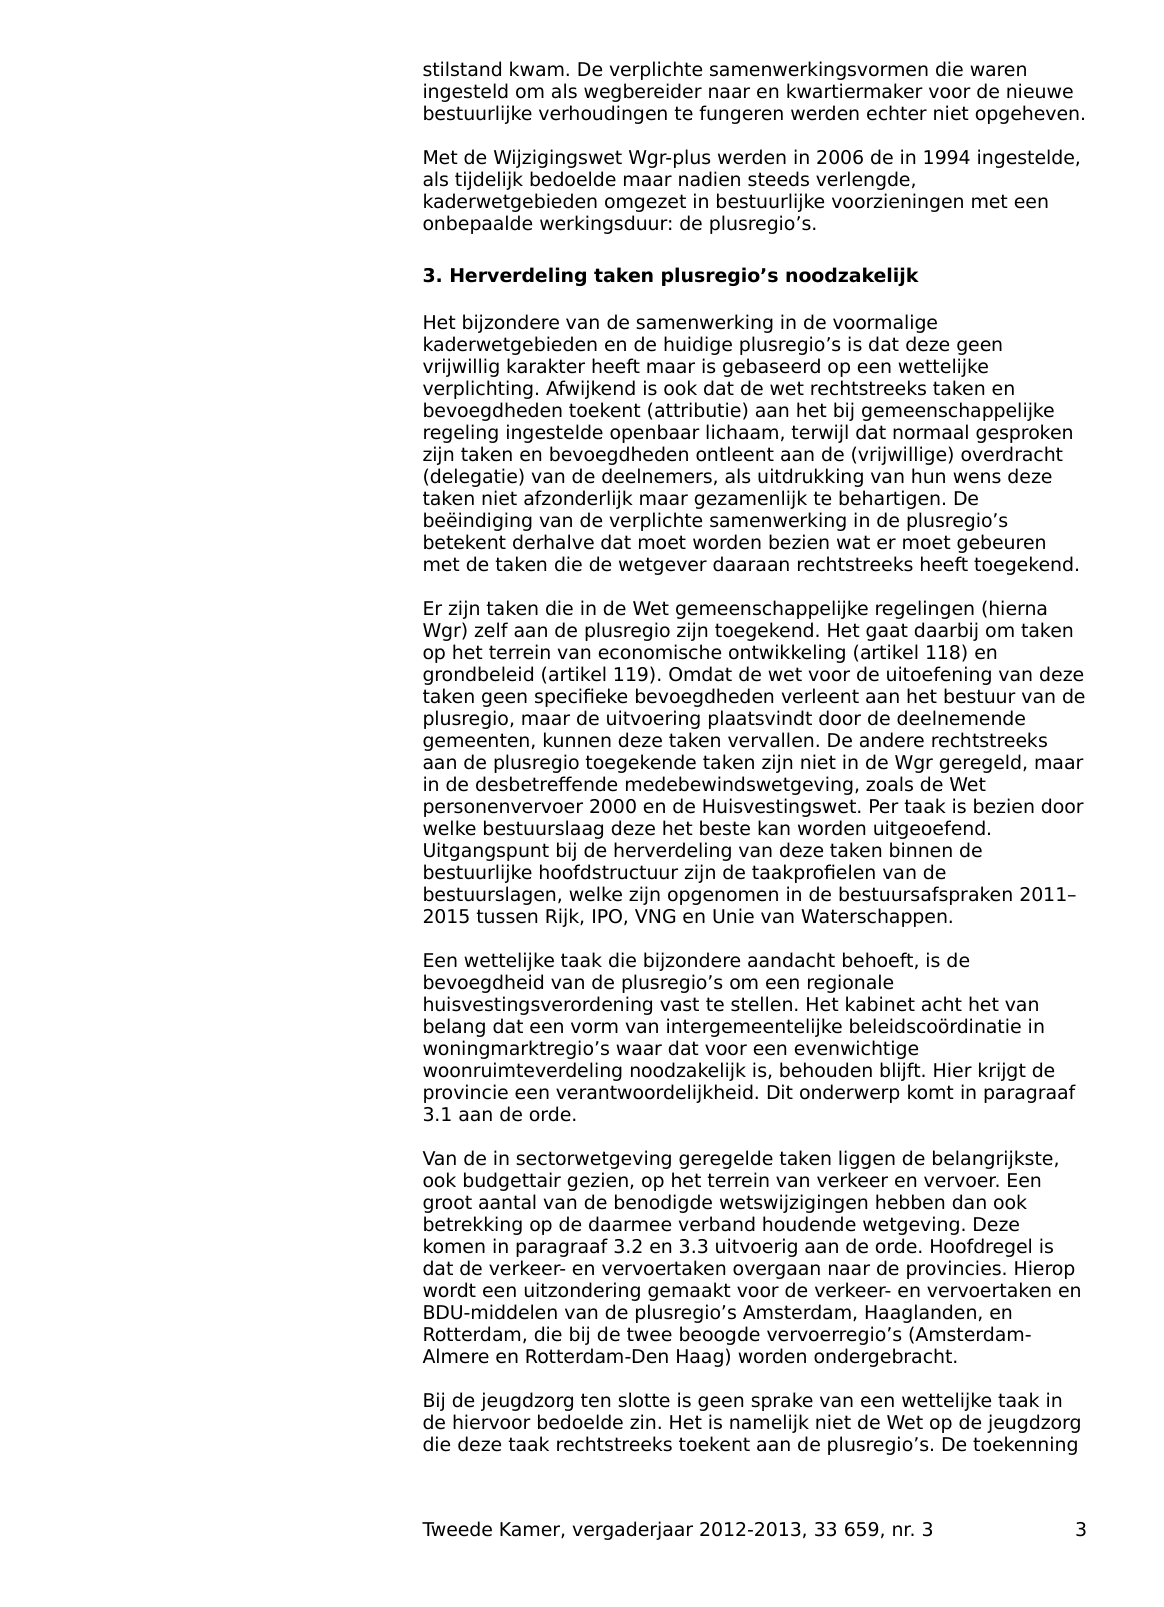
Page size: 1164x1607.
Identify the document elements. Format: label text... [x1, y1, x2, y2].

text Het bijzondere van de samenwerking in de voormalige kaderwetgebieden en de huidige plusregio’s is dat deze geen vrijwillig karakter heeft maar is gebaseerd op een wettelijke verplichting. Afwijkend is ook dat de wet rechtstreeks taken en bevoegdheden toekent (attributie) aan het bij gemeenschappelijke regeling ingestelde openbaar lichaam, terwijl dat normaal gesproken zijn taken en bevoegdheden ontleent aan de (vrijwillige) overdracht (delegatie) van de deelnemers, als uitdrukking van hun wens deze taken niet afzonderlijk maar gezamenlijk te behartigen. De beëindiging van de verplichte samenwerking in de plusregio’s betekent derhalve dat moet worden bezien wat er moet gebeuren met de taken die de wetgever daaraan rechtstreeks heeft toegekend. [422, 312, 1087, 576]
text Er zijn taken die in de Wet gemeenschappelijke regelingen (hierna Wgr) zelf aan de plusregio zijn toegekend. Het gaat daarbij om taken op het terrein van economische ontwikkeling (artikel 118) en grondbeleid (artikel 119). Omdat de wet voor de uitoefening van deze taken geen specifieke bevoegdheden verleent aan het bestuur van de plusregio, maar de uitvoering plaatsvindt door de deelnemende gemeenten, kunnen deze taken vervallen. De andere rechtstreeks aan de plusregio toegekende taken zijn niet in de Wgr geregeld, maar in de desbetreffende medebewindswetgeving, zoals de Wet personenvervoer 2000 en de Huisvestingswet. Per taak is bezien door welke bestuurslaag deze het beste kan worden uitgeoefend. Uitgangspunt bij de herverdeling van deze taken binnen de bestuurlijke hoofdstructuur zijn de taakprofielen van de bestuurslagen, welke zijn opgenomen in de bestuursafspraken 2011–2015 tussen Rijk, IPO, VNG en Unie van Waterschappen. [422, 598, 1087, 928]
text Van de in sectorwetgeving geregelde taken liggen de belangrijkste, ook budgettair gezien, op het terrein van verkeer en vervoer. Een groot aantal van de benodigde wetswijzigingen hebben dan ook betrekking op de daarmee verband houdende wetgeving. Deze komen in paragraaf 3.2 en 3.3 uitvoerig aan de orde. Hoofdregel is dat de verkeer- en vervoertaken overgaan naar de provincies. Hierop wordt een uitzondering gemaakt voor de verkeer- en vervoertaken en BDU-middelen van de plusregio’s Amsterdam, Haaglanden, en Rotterdam, die bij de twee beoogde vervoerregio’s (Amsterdam-Almere en Rotterdam-Den Haag) worden ondergebracht. [422, 1148, 1087, 1368]
text Bij de jeugdzorg ten slotte is geen sprake van een wettelijke taak in de hiervoor bedoelde zin. Het is namelijk niet de Wet op de jeugdzorg die deze taak rechtstreeks toekent aan de plusregio’s. De toekenning [422, 1390, 1087, 1456]
text Met de Wijzigingswet Wgr-plus werden in 2006 de in 1994 ingestelde, als tijdelijk bedoelde maar nadien steeds verlengde, kaderwetgebieden omgezet in bestuurlijke voorzieningen met een onbepaalde werkingsduur: de plusregio’s. [422, 147, 1087, 235]
text stilstand kwam. De verplichte samenwerkingsvormen die waren ingesteld om als wegbereider naar en kwartiermaker voor de nieuwe bestuurlijke verhoudingen te fungeren werden echter niet opgeheven. [422, 59, 1087, 125]
subtitle 3. Herverdeling taken plusregio’s noodzakelijk [422, 265, 1087, 287]
text Een wettelijke taak die bijzondere aandacht behoeft, is de bevoegdheid van de plusregio’s om een regionale huisvestingsverordening vast te stellen. Het kabinet acht het van belang dat een vorm van intergemeentelijke beleidscoördinatie in woningmarktregio’s waar dat voor een evenwichtige woonruimteverdeling noodzakelijk is, behouden blijft. Hier krijgt de provincie een verantwoordelijkheid. Dit onderwerp komt in paragraaf 3.1 aan de orde. [422, 950, 1087, 1126]
